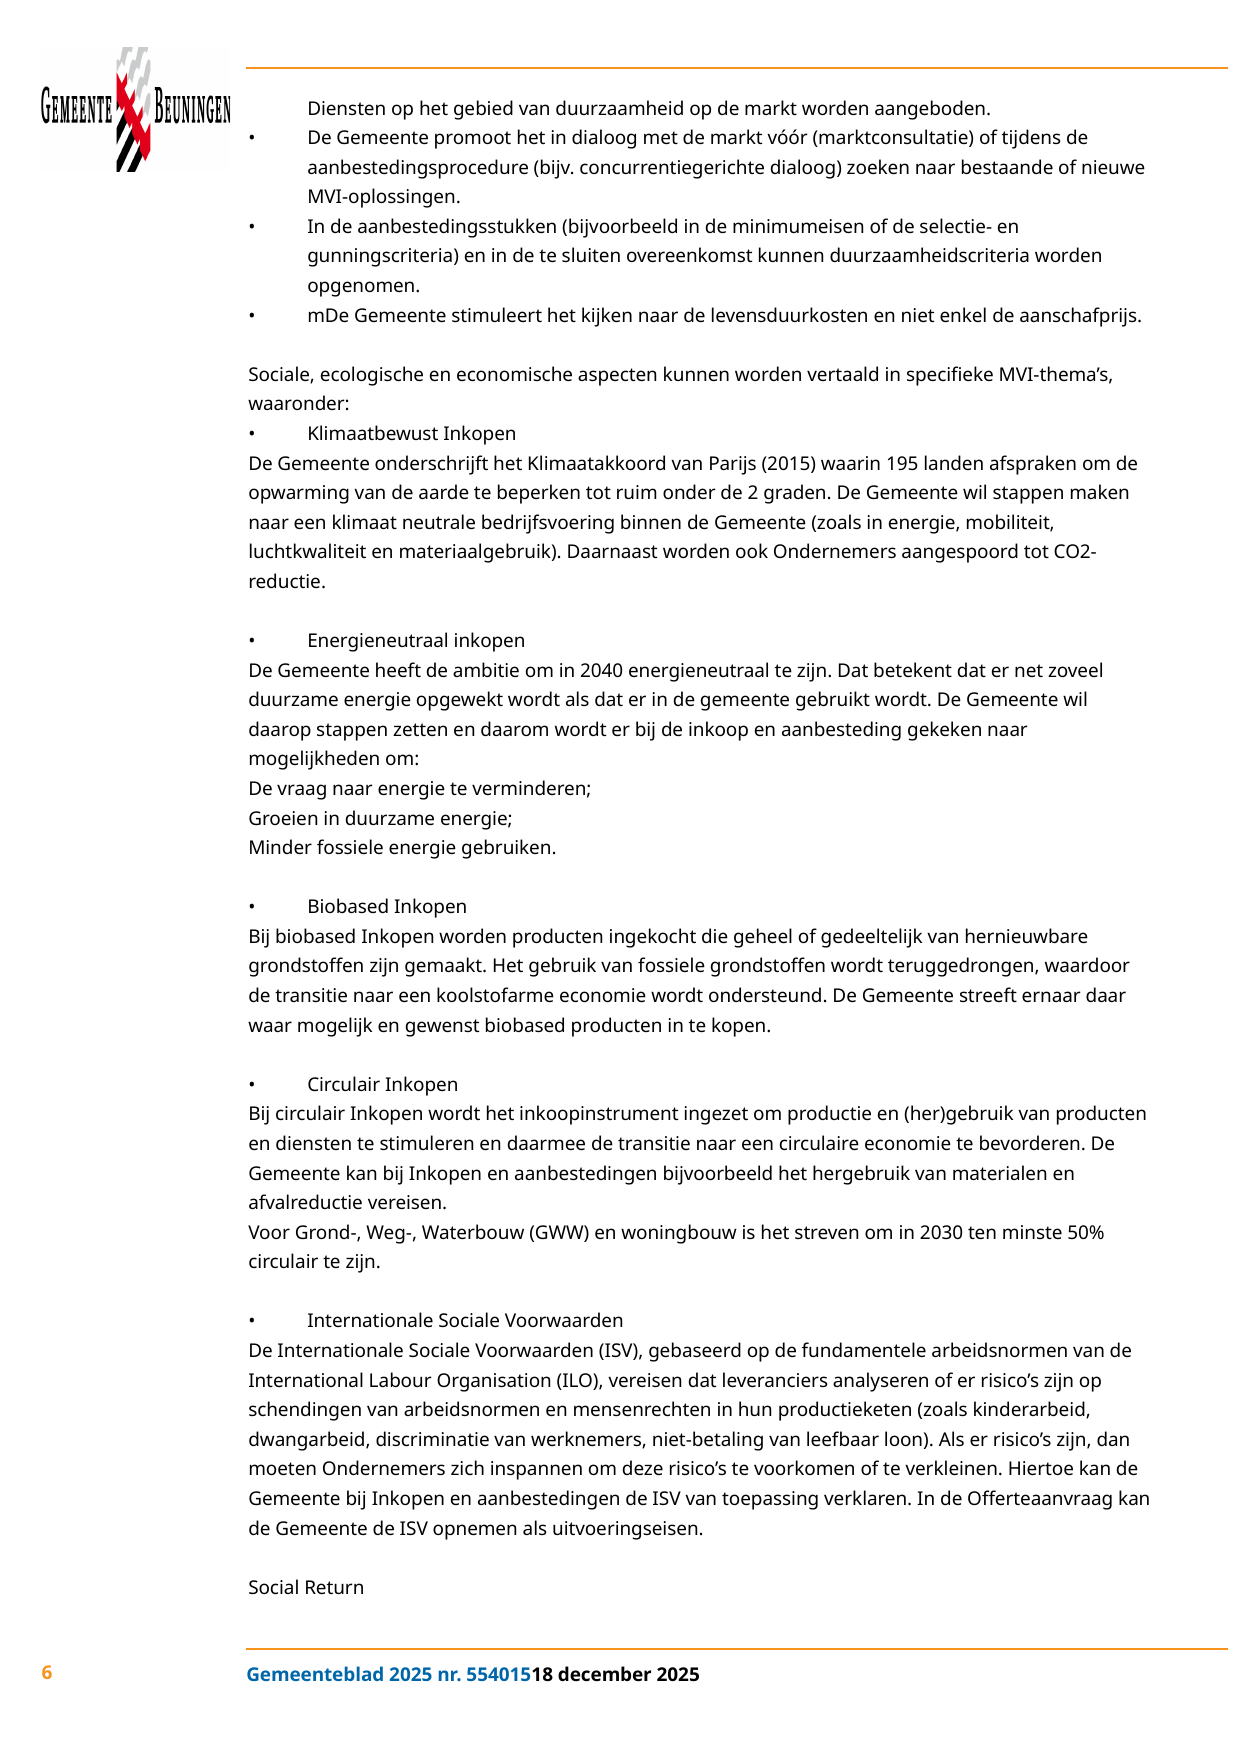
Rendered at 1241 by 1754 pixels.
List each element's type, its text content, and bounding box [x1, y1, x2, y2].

text Groeien in duurzame energie; [248, 805, 1152, 831]
text Bij biobased Inkopen worden producten ingekocht die geheel of gedeeltelijk van hernieuwbare grondstoffen zijn gemaakt. Het gebruik van fossiele grondstoffen wordt teruggedrongen, waardoor de transitie naar een koolstofarme economie wordt ondersteund. De Gemeente streeft ernaar daar waar mogelijk en gewenst biobased producten in te kopen. [248, 923, 1152, 1038]
list Internationale Sociale Voorwaarden [248, 1308, 1152, 1333]
list Biobased Inkopen [248, 893, 1152, 919]
text Bij circulair Inkopen wordt het inkoopinstrument ingezet om productie en (her)gebruik van producten en diensten te stimuleren en daarmee de transitie naar een circulaire economie te bevorderen. De Gemeente kan bij Inkopen en aanbestedingen bijvoorbeeld het hergebruik van materialen en afvalreductie vereisen. [248, 1101, 1152, 1215]
text Social Return [248, 1574, 1152, 1600]
text De Internationale Sociale Voorwaarden (ISV), gebaseerd op de fundamentele arbeidsnormen van de International Labour Organisation (ILO), vereisen dat leveranciers analyseren of er risico’s zijn op schendingen van arbeidsnormen en mensenrechten in hun productieketen (zoals kinderarbeid, dwangarbeid, discriminatie van werknemers, niet-betaling van leefbaar loon). Als er risico’s zijn, dan moeten Ondernemers zich inspannen om deze risico’s te voorkomen of te verkleinen. Hiertoe kan de Gemeente bij Inkopen en aanbestedingen de ISV van toepassing verklaren. In de Offerteaanvraag kan de Gemeente de ISV opnemen als uitvoeringseisen. [248, 1337, 1152, 1541]
text Minder fossiele energie gebruiken. [248, 834, 1152, 860]
text Sociale, ecologische en economische aspecten kunnen worden vertaald in specifieke MVI-thema’s, waaronder: [248, 361, 1152, 416]
text Voor Grond-, Weg-, Waterbouw (GWW) en woningbouw is het streven om in 2030 ten minste 50% circulair te zijn. [248, 1219, 1152, 1274]
list In de aanbestedingsstukken (bijvoorbeeld in de minimumeisen of de selectie- en gunningscriteria) en in de te sluiten overeenkomst kunnen duurzaamheidscriteria worden opgenomen. [248, 213, 1152, 298]
list Circulair Inkopen [248, 1071, 1152, 1097]
list Diensten op het gebied van duurzaamheid op de markt worden aangeboden. [248, 95, 1152, 121]
text De Gemeente onderschrijft het Klimaatakkoord van Parijs (2015) waarin 195 landen afspraken om de opwarming van de aarde te beperken tot ruim onder de 2 graden. De Gemeente wil stappen maken naar een klimaat neutrale bedrijfsvoering binnen de Gemeente (zoals in energie, mobiliteit, luchtkwaliteit en materiaalgebruik). Daarnaast worden ook Ondernemers aangespoord tot CO2-reductie. [248, 450, 1152, 594]
text De Gemeente heeft de ambitie om in 2040 energieneutraal te zijn. Dat betekent dat er net zoveel duurzame energie opgewekt wordt als dat er in de gemeente gebruikt wordt. De Gemeente wil daarop stappen zetten en daarom wordt er bij de inkoop en aanbesteding gekeken naar mogelijkheden om: [248, 657, 1152, 771]
list mDe Gemeente stimuleert het kijken naar de levensduurkosten en niet enkel de aanschafprijs. [248, 302, 1152, 328]
list De Gemeente promoot het in dialoog met de markt vóór (marktconsultatie) of tijdens de aanbestedingsprocedure (bijv. concurrentiegerichte dialoog) zoeken naar bestaande of nieuwe MVI-oplossingen. [248, 124, 1152, 209]
picture [41, 47, 231, 172]
list Energieneutraal inkopen [248, 627, 1152, 653]
text De vraag naar energie te verminderen; [248, 775, 1152, 801]
list Klimaatbewust Inkopen [248, 420, 1152, 446]
